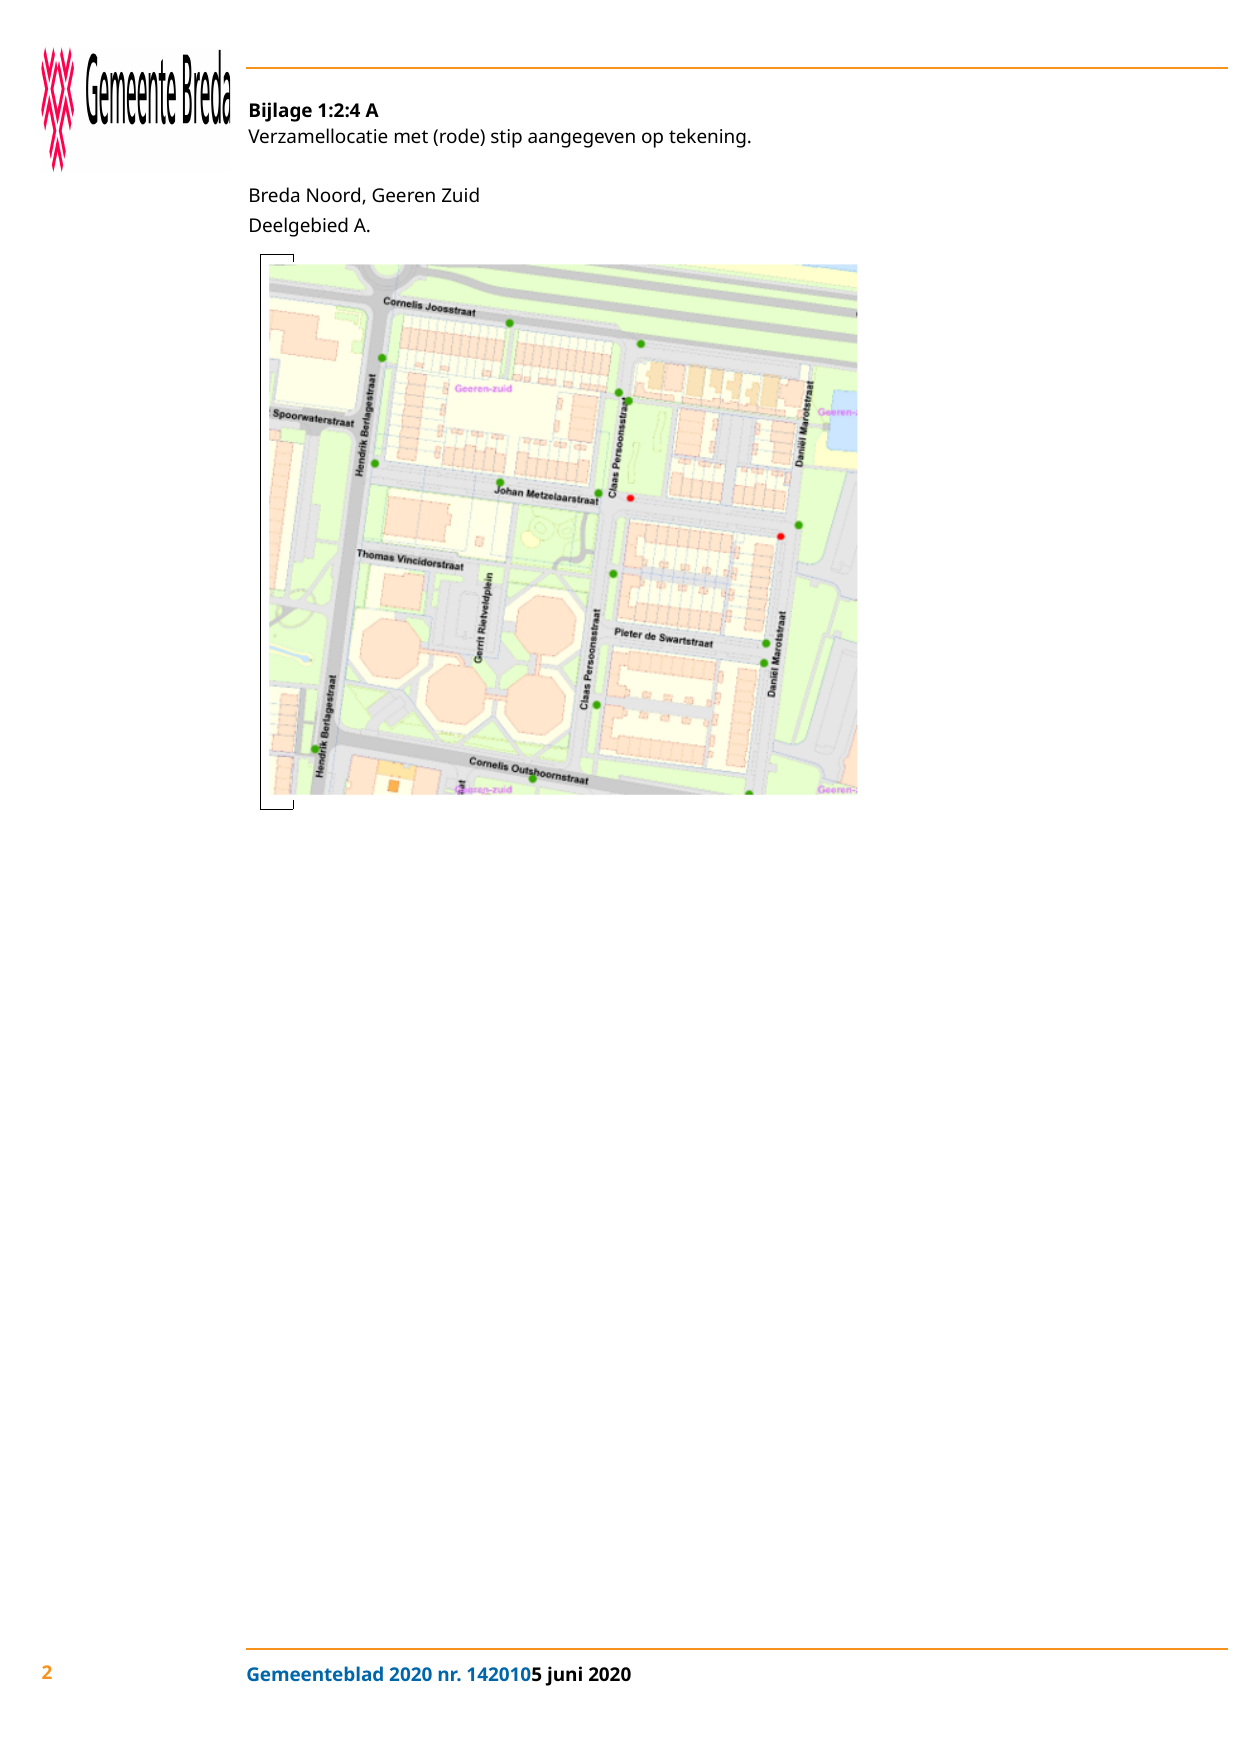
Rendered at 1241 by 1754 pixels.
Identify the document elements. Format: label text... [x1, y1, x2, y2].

text Deelgebied A. [248, 212, 1152, 238]
text Breda Noord, Geeren Zuid [248, 182, 1152, 208]
picture [268, 262, 860, 800]
picture [41, 47, 231, 172]
text Verzamellocatie met (rode) stip aangegeven op tekening. [248, 123, 1152, 149]
text Bijlage 1:2:4 A [248, 95, 1152, 123]
